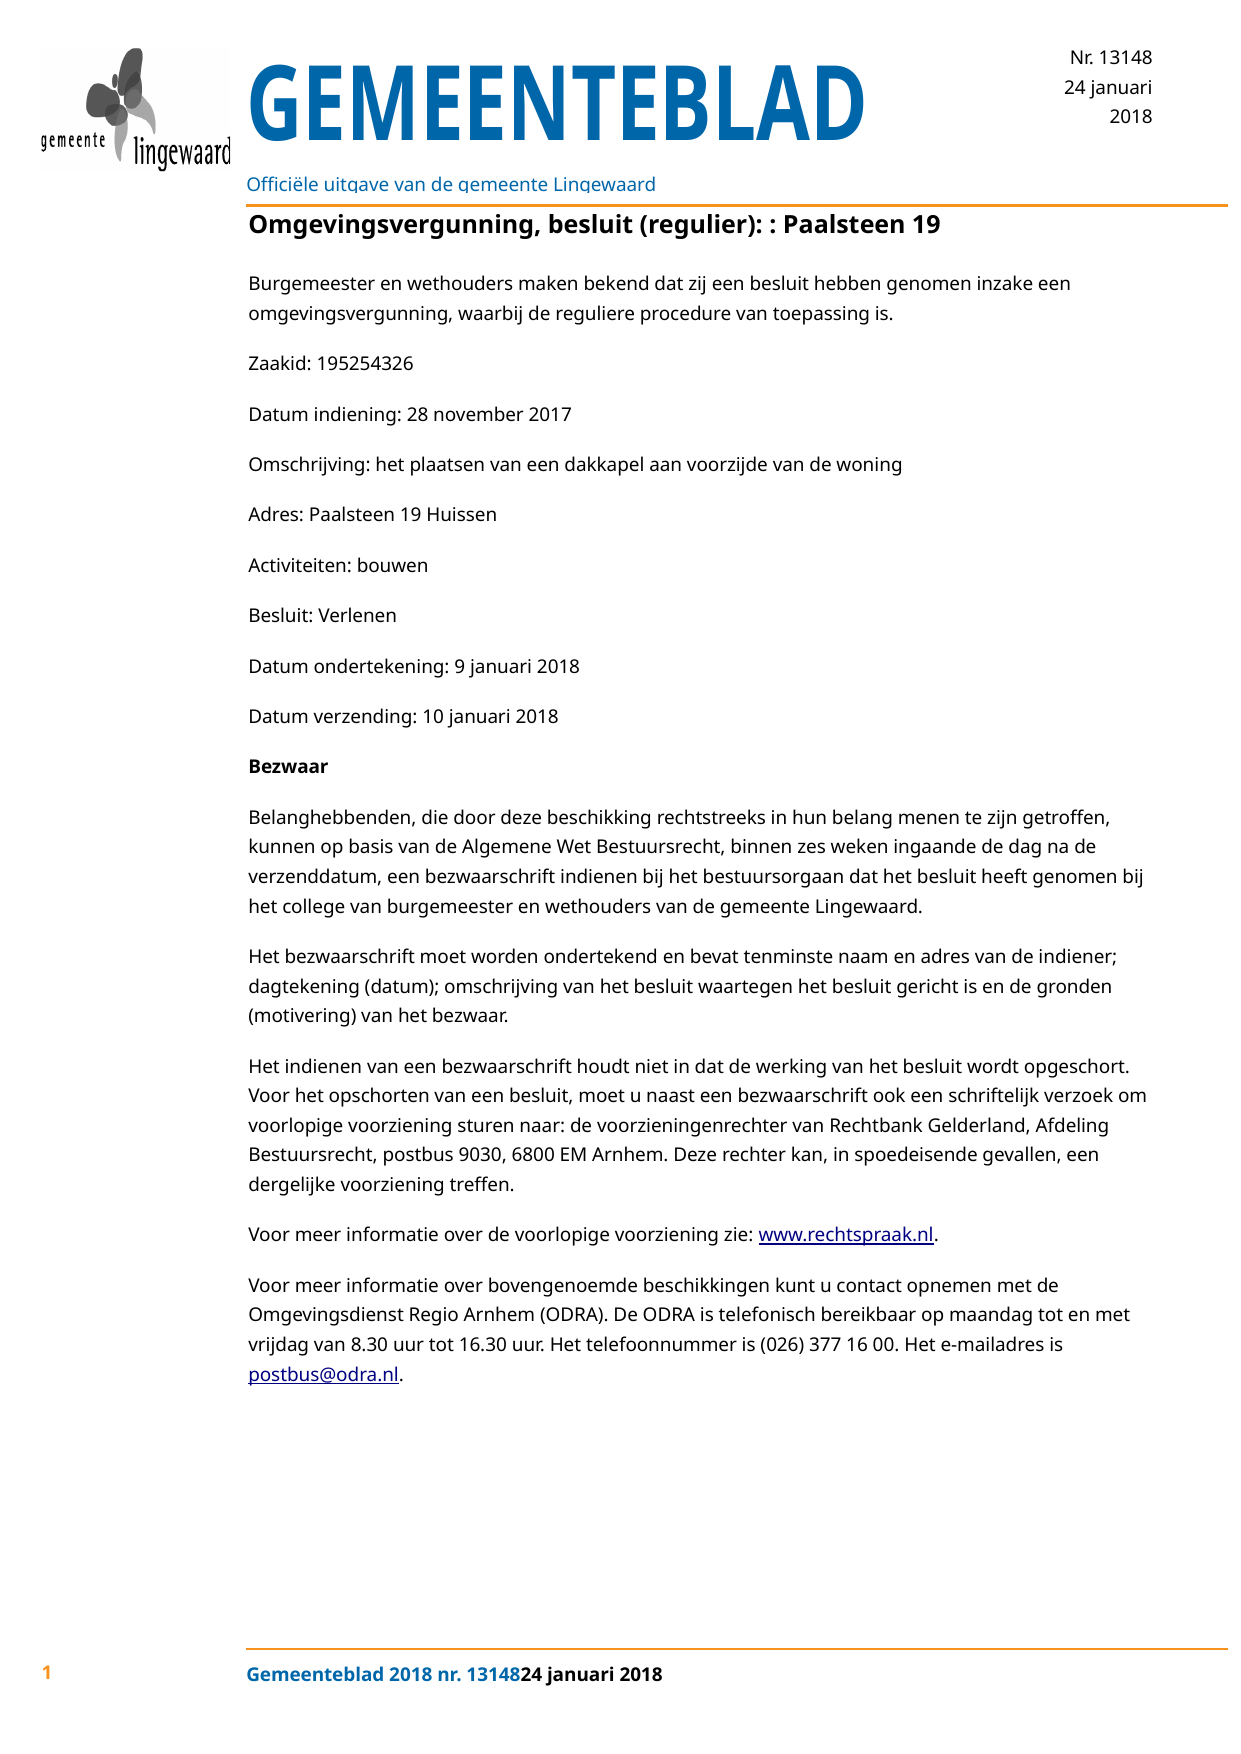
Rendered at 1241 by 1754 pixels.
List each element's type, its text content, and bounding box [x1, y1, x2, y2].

text Burgemeester en wethouders maken bekend dat zij een besluit hebben genomen inzake een omgevingsvergunning, waarbij de reguliere procedure van toepassing is. [248, 270, 1152, 326]
text Adres: Paalsteen 19 Huissen [248, 502, 1152, 527]
picture [41, 47, 231, 172]
text Datum verzending: 10 januari 2018 [248, 703, 1152, 729]
text Datum ondertekening: 9 januari 2018 [248, 653, 1152, 678]
text Omschrijving: het plaatsen van een dakkapel aan voorzijde van de woning [248, 451, 1152, 477]
text Belanghebbenden, die door deze beschikking rechtstreeks in hun belang menen te zijn getroffen, kunnen op basis van de Algemene Wet Bestuursrecht, binnen zes weken ingaande de dag na de verzenddatum, een bezwaarschrift indienen bij het bestuursorgaan dat het besluit heeft genomen bij het college van burgemeester en wethouders van de gemeente Lingewaard. [248, 804, 1152, 918]
text Het bezwaarschrift moet worden ondertekend en bevat tenminste naam en adres van de indiener; dagtekening (datum); omschrijving van het besluit waartegen het besluit gericht is en de gronden (motivering) van het bezwaar. [248, 943, 1152, 1028]
text Activiteiten: bouwen [248, 552, 1152, 578]
text Besluit: Verlenen [248, 602, 1152, 628]
text Voor meer informatie over de voorlopige voorziening zie: www.rechtspraak.nl. [248, 1222, 1152, 1247]
text Het indienen van een bezwaarschrift houdt niet in dat de werking van het besluit wordt opgeschort. Voor het opschorten van een besluit, moet u naast een bezwaarschrift ook een schriftelijk verzoek om voorlopige voorziening sturen naar: de voorzieningenrechter van Rechtbank Gelderland, Afdeling Bestuursrecht, postbus 9030, 6800 EM Arnhem. Deze rechter kan, in spoedeisende gevallen, een dergelijke voorziening treffen. [248, 1053, 1152, 1197]
text Zaakid: 195254326 [248, 350, 1152, 376]
text Omgevingsvergunning, besluit (regulier): : Paalsteen 19 [248, 207, 1152, 241]
text Voor meer informatie over bovengenoemde beschikkingen kunt u contact opnemen met de Omgevingsdienst Regio Arnhem (ODRA). De ODRA is telefonisch bereikbaar op maandag tot en met vrijdag van 8.30 uur tot 16.30 uur. Het telefoonnummer is (026) 377 16 00. Het e-mailadres is postbus@odra.nl. [248, 1272, 1152, 1386]
text Bezwaar [248, 754, 1152, 779]
text Datum indiening: 28 november 2017 [248, 401, 1152, 426]
